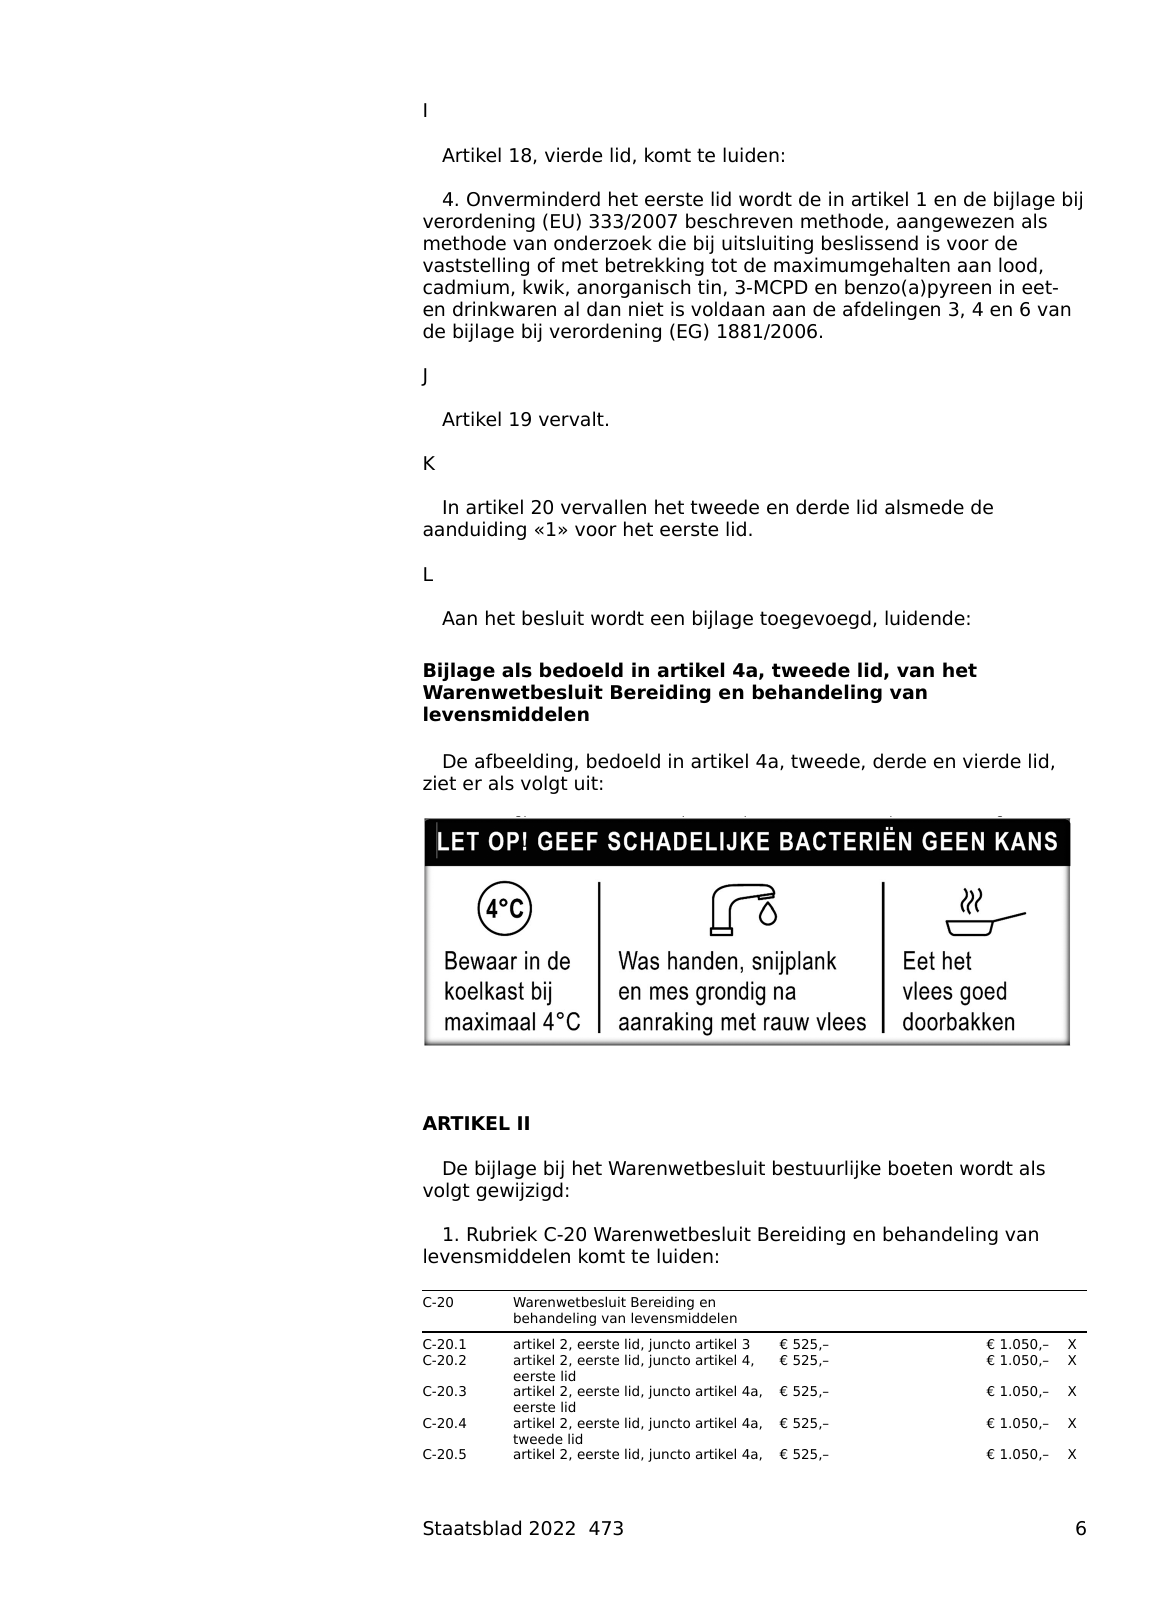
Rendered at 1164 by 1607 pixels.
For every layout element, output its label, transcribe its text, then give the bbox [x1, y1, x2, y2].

table_cell € 525,– [773, 1353, 980, 1384]
text Artikel 18, vierde lid, komt te luiden: [422, 144, 1087, 167]
table_cell artikel 2, eerste lid, juncto artikel 3 [507, 1333, 773, 1353]
text 4. Onverminderd het eerste lid wordt de in artikel 1 en de bijlage bij verordening (EU) 333/2007 beschreven methode, aangewezen als methode van onderzoek die bij uitsluiting beslissend is voor de vaststelling of met betrekking tot de maximumgehalten aan lood, cadmium, kwik, anorganisch tin, 3-MCPD en benzo(a)pyreen in eet- en drinkwaren al dan niet is voldaan aan de afdelingen 3, 4 en 6 van de bijlage bij verordening (EG) 1881/2006. [422, 189, 1087, 343]
table_cell X [1061, 1384, 1087, 1416]
table_cell artikel 2, eerste lid, juncto artikel 4a, [507, 1447, 773, 1463]
text 1. Rubriek C-20 Warenwetbesluit Bereiding en behandeling van levensmiddelen komt te luiden: [422, 1224, 1087, 1268]
table_cell € 1.050,– [980, 1333, 1061, 1353]
text Artikel 19 vervalt. [422, 409, 1087, 431]
table_cell artikel 2, eerste lid, juncto artikel 4a, tweede lid [507, 1416, 773, 1447]
table_cell € 1.050,– [980, 1384, 1061, 1416]
table_cell C-20.4 [422, 1416, 507, 1447]
text J [422, 365, 1087, 387]
text L [422, 563, 1087, 585]
table_header C-20 [422, 1291, 507, 1331]
table_cell € 525,– [773, 1416, 980, 1447]
table_cell € 525,– [773, 1384, 980, 1416]
subtitle ARTIKEL II [422, 1113, 1087, 1135]
table_header [773, 1291, 980, 1331]
text Aan het besluit wordt een bijlage toegevoegd, luidende: [422, 608, 1087, 629]
table_cell X [1061, 1333, 1087, 1353]
table_cell € 525,– [773, 1333, 980, 1353]
table_header [980, 1291, 1061, 1331]
text In artikel 20 vervallen het tweede en derde lid alsmede de aanduiding «1» voor het eerste lid. [422, 497, 1087, 541]
table_cell € 1.050,– [980, 1353, 1061, 1384]
table_cell € 1.050,– [980, 1447, 1061, 1463]
table_cell X [1061, 1447, 1087, 1463]
table_cell C-20.2 [422, 1353, 507, 1384]
table_cell artikel 2, eerste lid, juncto artikel 4a, eerste lid [507, 1384, 773, 1416]
table_header [1061, 1291, 1087, 1331]
table_cell € 525,– [773, 1447, 980, 1463]
table_cell C-20.3 [422, 1384, 507, 1416]
table_cell C-20.1 [422, 1333, 507, 1353]
text De bijlage bij het Warenwetbesluit bestuurlijke boeten wordt als volgt gewijzigd: [422, 1157, 1087, 1201]
text De afbeelding, bedoeld in artikel 4a, tweede, derde en vierde lid, ziet er als volgt uit: [422, 751, 1087, 794]
picture [422, 816, 1072, 1047]
table_header Warenwetbesluit Bereiding en behandeling van levensmiddelen [507, 1291, 773, 1331]
table_cell X [1061, 1353, 1087, 1384]
table_cell € 1.050,– [980, 1416, 1061, 1447]
subtitle Bijlage als bedoeld in artikel 4a, tweede lid, van het Warenwetbesluit Bereiding en behandeling van levensmiddelen [422, 659, 1087, 726]
text K [422, 453, 1087, 475]
text I [422, 100, 1087, 122]
table_cell C-20.5 [422, 1447, 507, 1463]
table_cell artikel 2, eerste lid, juncto artikel 4, eerste lid [507, 1353, 773, 1384]
table_cell X [1061, 1416, 1087, 1447]
